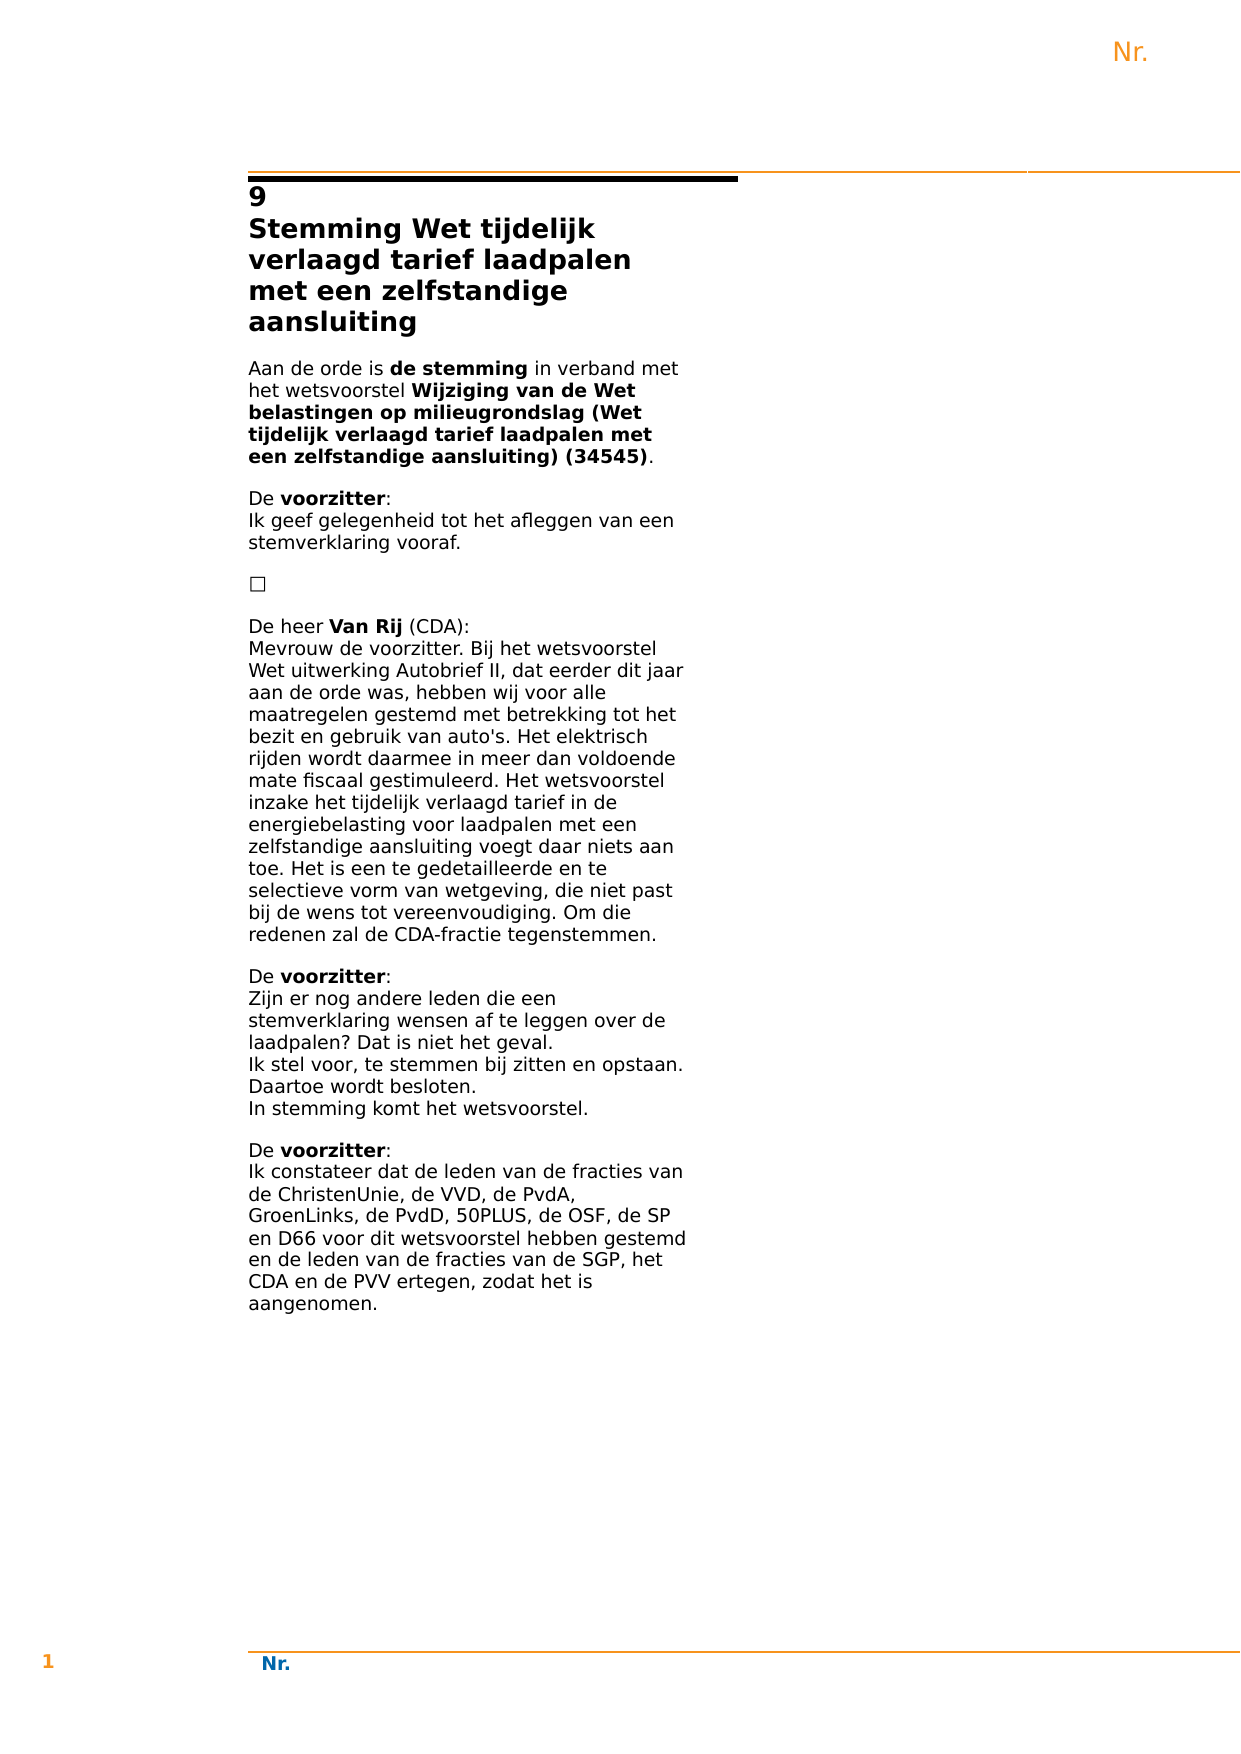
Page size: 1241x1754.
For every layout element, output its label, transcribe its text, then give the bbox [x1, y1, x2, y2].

title 9 Stemming Wet tijdelijk verlaagd tarief laadpalen met een zelfstandige aansluiting [248, 182, 691, 338]
text Ik constateer dat de leden van de fracties van de ChristenUnie, de VVD, de PvdA, GroenLinks, de PvdD, 50PLUS, de OSF, de SP en D66 voor dit wetsvoorstel hebben gestemd en de leden van de fracties van de SGP, het CDA en de PVV ertegen, zodat het is aangenomen. [248, 1161, 691, 1315]
text De voorzitter: [248, 488, 691, 510]
text Aan de orde is de stemming in verband met het wetsvoorstel Wijziging van de Wet belastingen op milieugrondslag (Wet tijdelijk verlaagd tarief laadpalen met een zelfstandige aansluiting) (34545). [248, 358, 691, 468]
text Zijn er nog andere leden die een stemverklaring wensen af te leggen over de laadpalen? Dat is niet het geval. [248, 988, 691, 1053]
text Ik stel voor, te stemmen bij zitten en opstaan. [248, 1053, 691, 1076]
text In stemming komt het wetsvoorstel. [248, 1097, 691, 1119]
text De voorzitter: [248, 1139, 691, 1161]
text Ik geef gelegenheid tot het afleggen van een stemverklaring vooraf. [248, 510, 691, 554]
text De heer Van Rij (CDA): [248, 616, 691, 638]
text Daartoe wordt besloten. [248, 1076, 691, 1097]
text Mevrouw de voorzitter. Bij het wetsvoorstel Wet uitwerking Autobrief II, dat eerder dit jaar aan de orde was, hebben wij voor alle maatregelen gestemd met betrekking tot het bezit en gebruik van auto's. Het elektrisch rijden wordt daarmee in meer dan voldoende mate fiscaal gestimuleerd. Het wetsvoorstel inzake het tijdelijk verlaagd tarief in de energiebelasting voor laadpalen met een zelfstandige aansluiting voegt daar niets aan toe. Het is een te gedetailleerde en te selectieve vorm van wetgeving, die niet past bij de wens tot vereenvoudiging. Om die redenen zal de CDA-fractie tegenstemmen. [248, 638, 691, 946]
text ⬜ [248, 574, 691, 596]
text De voorzitter: [248, 966, 691, 988]
